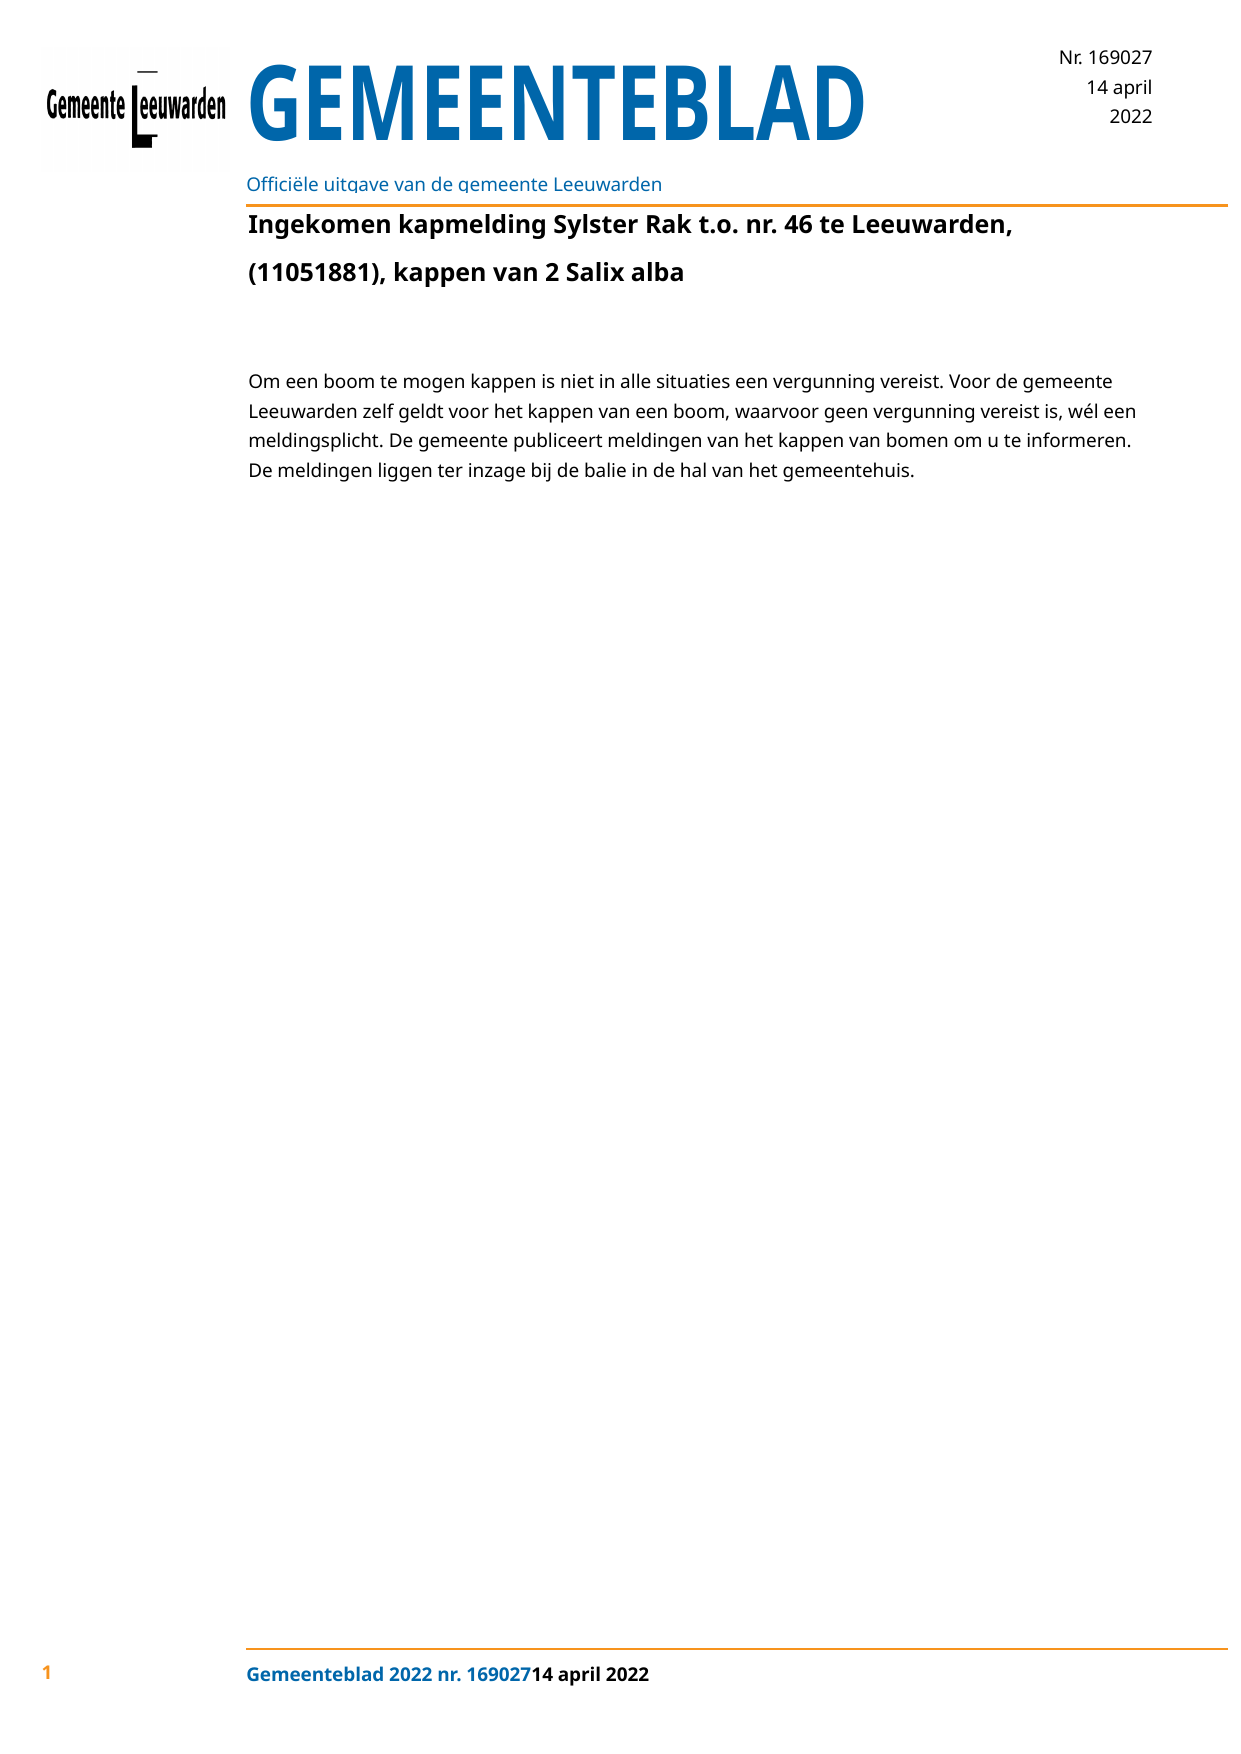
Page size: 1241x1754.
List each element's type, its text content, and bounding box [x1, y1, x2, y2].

picture [41, 47, 231, 172]
text Ingekomen kapmelding Sylster Rak t.o. nr. 46 te Leeuwarden, (11051881), kappen van 2 Salix alba [248, 207, 1152, 288]
text Om een boom te mogen kappen is niet in alle situaties een vergunning vereist. Voor de gemeente Leeuwarden zelf geldt voor het kappen van een boom, waarvoor geen vergunning vereist is, wél een meldingsplicht. De gemeente publiceert meldingen van het kappen van bomen om u te informeren. De meldingen liggen ter inzage bij de balie in de hal van het gemeentehuis. [248, 368, 1152, 483]
